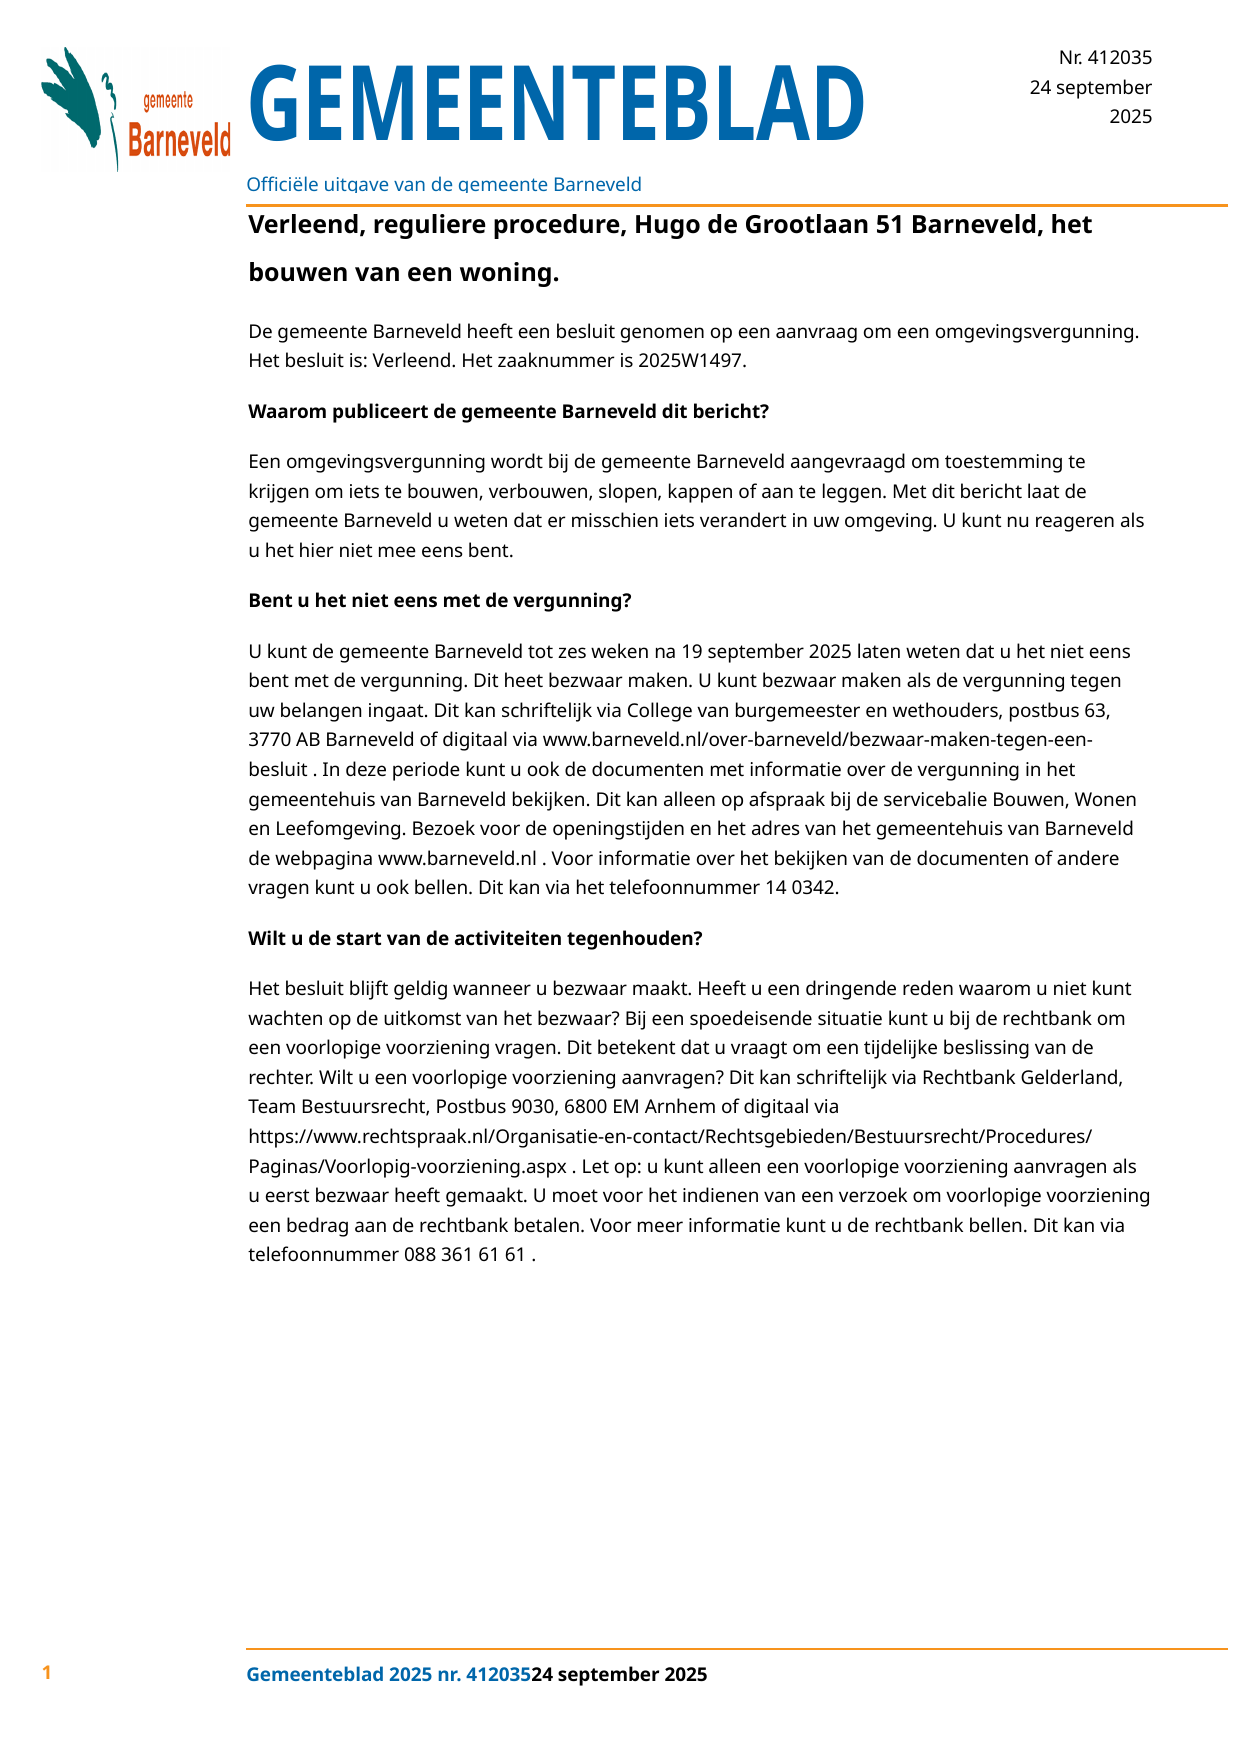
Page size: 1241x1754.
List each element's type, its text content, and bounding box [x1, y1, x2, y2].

text Bent u het niet eens met de vergunning? [248, 587, 1152, 613]
text Een omgevingsvergunning wordt bij de gemeente Barneveld aangevraagd om toestemming te krijgen om iets te bouwen, verbouwen, slopen, kappen of aan te leggen. Met dit bericht laat de gemeente Barneveld u weten dat er misschien iets verandert in uw omgeving. U kunt nu reageren als u het hier niet mee eens bent. [248, 448, 1152, 563]
text Waarom publiceert de gemeente Barneveld dit bericht? [248, 398, 1152, 424]
text Verleend, reguliere procedure, Hugo de Grootlaan 51 Barneveld, het bouwen van een woning. [248, 207, 1152, 288]
text Het besluit blijft geldig wanneer u bezwaar maakt. Heeft u een dringende reden waarom u niet kunt wachten op de uitkomst van het bezwaar? Bij een spoedeisende situatie kunt u bij de rechtbank om een voorlopige voorziening vragen. Dit betekent dat u vraagt om een tijdelijke beslissing van de rechter. Wilt u een voorlopige voorziening aanvragen? Dit kan schriftelijk via Rechtbank Gelderland, Team Bestuursrecht, Postbus 9030, 6800 EM Arnhem of digitaal via https://www.rechtspraak.nl/Organisatie-en-contact/Rechtsgebieden/Bestuursrecht/Procedures/Paginas/Voorlopig-voorziening.aspx . Let op: u kunt alleen een voorlopige voorziening aanvragen als u eerst bezwaar heeft gemaakt. U moet voor het indienen van een verzoek om voorlopige voorziening een bedrag aan de rechtbank betalen. Voor meer informatie kunt u de rechtbank bellen. Dit kan via telefoonnummer 088 361 61 61 . [248, 975, 1152, 1267]
text Wilt u de start van de activiteiten tegenhouden? [248, 925, 1152, 951]
text U kunt de gemeente Barneveld tot zes weken na 19 september 2025 laten weten dat u het niet eens bent met de vergunning. Dit heet bezwaar maken. U kunt bezwaar maken als de vergunning tegen uw belangen ingaat. Dit kan schriftelijk via College van burgemeester en wethouders, postbus 63, 3770 AB Barneveld of digitaal via www.barneveld.nl/over-barneveld/bezwaar-maken-tegen-een-besluit . In deze periode kunt u ook de documenten met informatie over de vergunning in het gemeentehuis van Barneveld bekijken. Dit kan alleen op afspraak bij de servicebalie Bouwen, Wonen en Leefomgeving. Bezoek voor de openingstijden en het adres van het gemeentehuis van Barneveld de webpagina www.barneveld.nl . Voor informatie over het bekijken van de documenten of andere vragen kunt u ook bellen. Dit kan via het telefoonnummer 14 0342. [248, 638, 1152, 900]
picture [41, 47, 231, 172]
text De gemeente Barneveld heeft een besluit genomen op een aanvraag om een omgevingsvergunning. Het besluit is: Verleend. Het zaaknummer is 2025W1497. [248, 318, 1152, 373]
